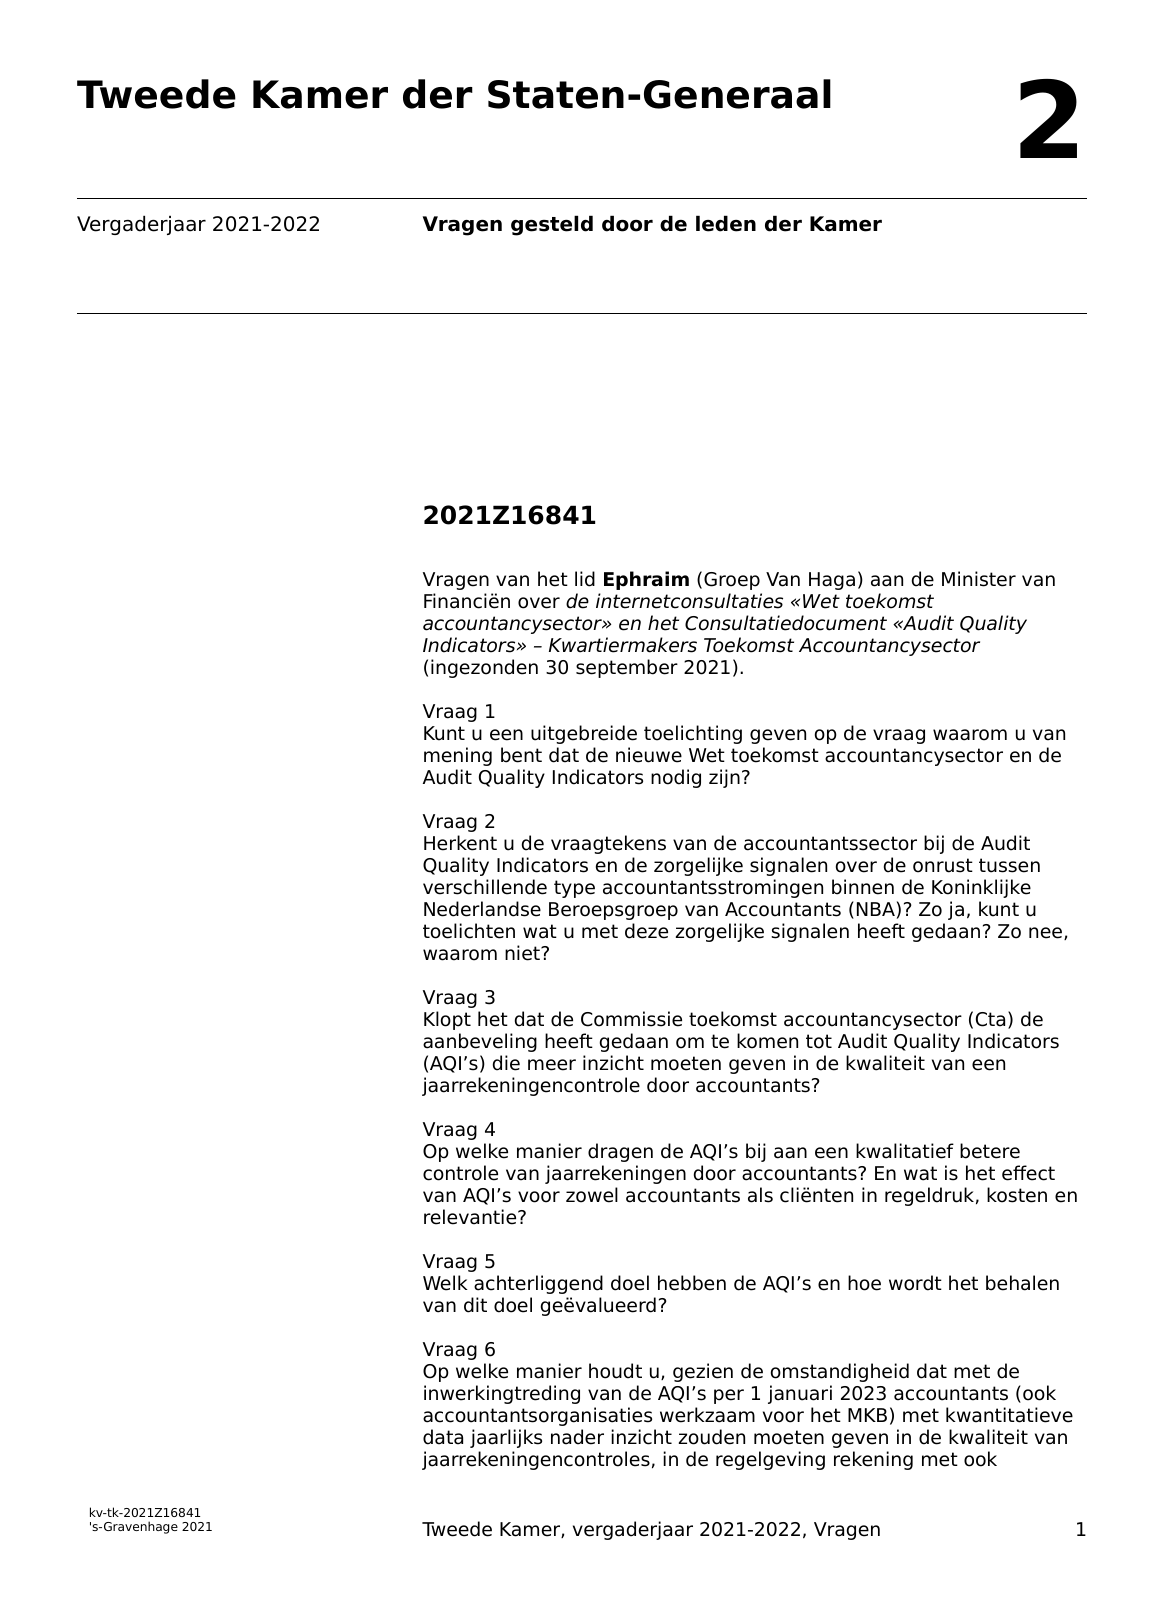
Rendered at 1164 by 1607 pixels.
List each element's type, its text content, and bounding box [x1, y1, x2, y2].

text Vraag 4 [422, 1119, 1087, 1141]
text 's-Gravenhage 2021 [88, 1520, 323, 1534]
table_header Tweede Kamer der Staten-Generaal [77, 59, 886, 198]
text Vraag 6 [422, 1339, 1087, 1361]
table_header 2 [886, 59, 1087, 198]
text Vragen van het lid Ephraim (Groep Van Haga) aan de Minister van Financiën over de internetconsultaties «Wet toekomst accountancysector» en het Consultatiedocument «Audit Quality Indicators» – Kwartiermakers Toekomst Accountancysector (ingezonden 30 september 2021). [422, 569, 1087, 679]
text Kunt u een uitgebreide toelichting geven op de vraag waarom u van mening bent dat de nieuwe Wet toekomst accountancysector en de Audit Quality Indicators nodig zijn? [422, 723, 1087, 789]
text Vraag 2 [422, 811, 1087, 833]
text Op welke manier dragen de AQI’s bij aan een kwalitatief betere controle van jaarrekeningen door accountants? En wat is het effect van AQI’s voor zowel accountants als cliënten in regeldruk, kosten en relevantie? [422, 1141, 1087, 1229]
text 2021Z16841 [422, 501, 1087, 531]
table_cell Vergaderjaar 2021-2022 [77, 199, 422, 313]
text Op welke manier houdt u, gezien de omstandigheid dat met de inwerkingtreding van de AQI’s per 1 januari 2023 accountants (ook accountantsorganisaties werkzaam voor het MKB) met kwantitatieve data jaarlijks nader inzicht zouden moeten geven in de kwaliteit van jaarrekeningencontroles, in de regelgeving rekening met ook [422, 1361, 1087, 1471]
text kv-tk-2021Z16841 [88, 1506, 323, 1520]
text Klopt het dat de Commissie toekomst accountancysector (Cta) de aanbeveling heeft gedaan om te komen tot Audit Quality Indicators (AQI’s) die meer inzicht moeten geven in de kwaliteit van een jaarrekeningencontrole door accountants? [422, 1009, 1087, 1097]
text Herkent u de vraagtekens van de accountantssector bij de Audit Quality Indicators en de zorgelijke signalen over de onrust tussen verschillende type accountantsstromingen binnen de Koninklijke Nederlandse Beroepsgroep van Accountants (NBA)? Zo ja, kunt u toelichten wat u met deze zorgelijke signalen heeft gedaan? Zo nee, waarom niet? [422, 833, 1087, 965]
text Vraag 5 [422, 1251, 1087, 1273]
text Vraag 1 [422, 701, 1087, 723]
table_cell Vragen gesteld door de leden der Kamer [422, 199, 1087, 313]
text Vraag 3 [422, 987, 1087, 1009]
text Welk achterliggend doel hebben de AQI’s en hoe wordt het behalen van dit doel geëvalueerd? [422, 1273, 1087, 1317]
